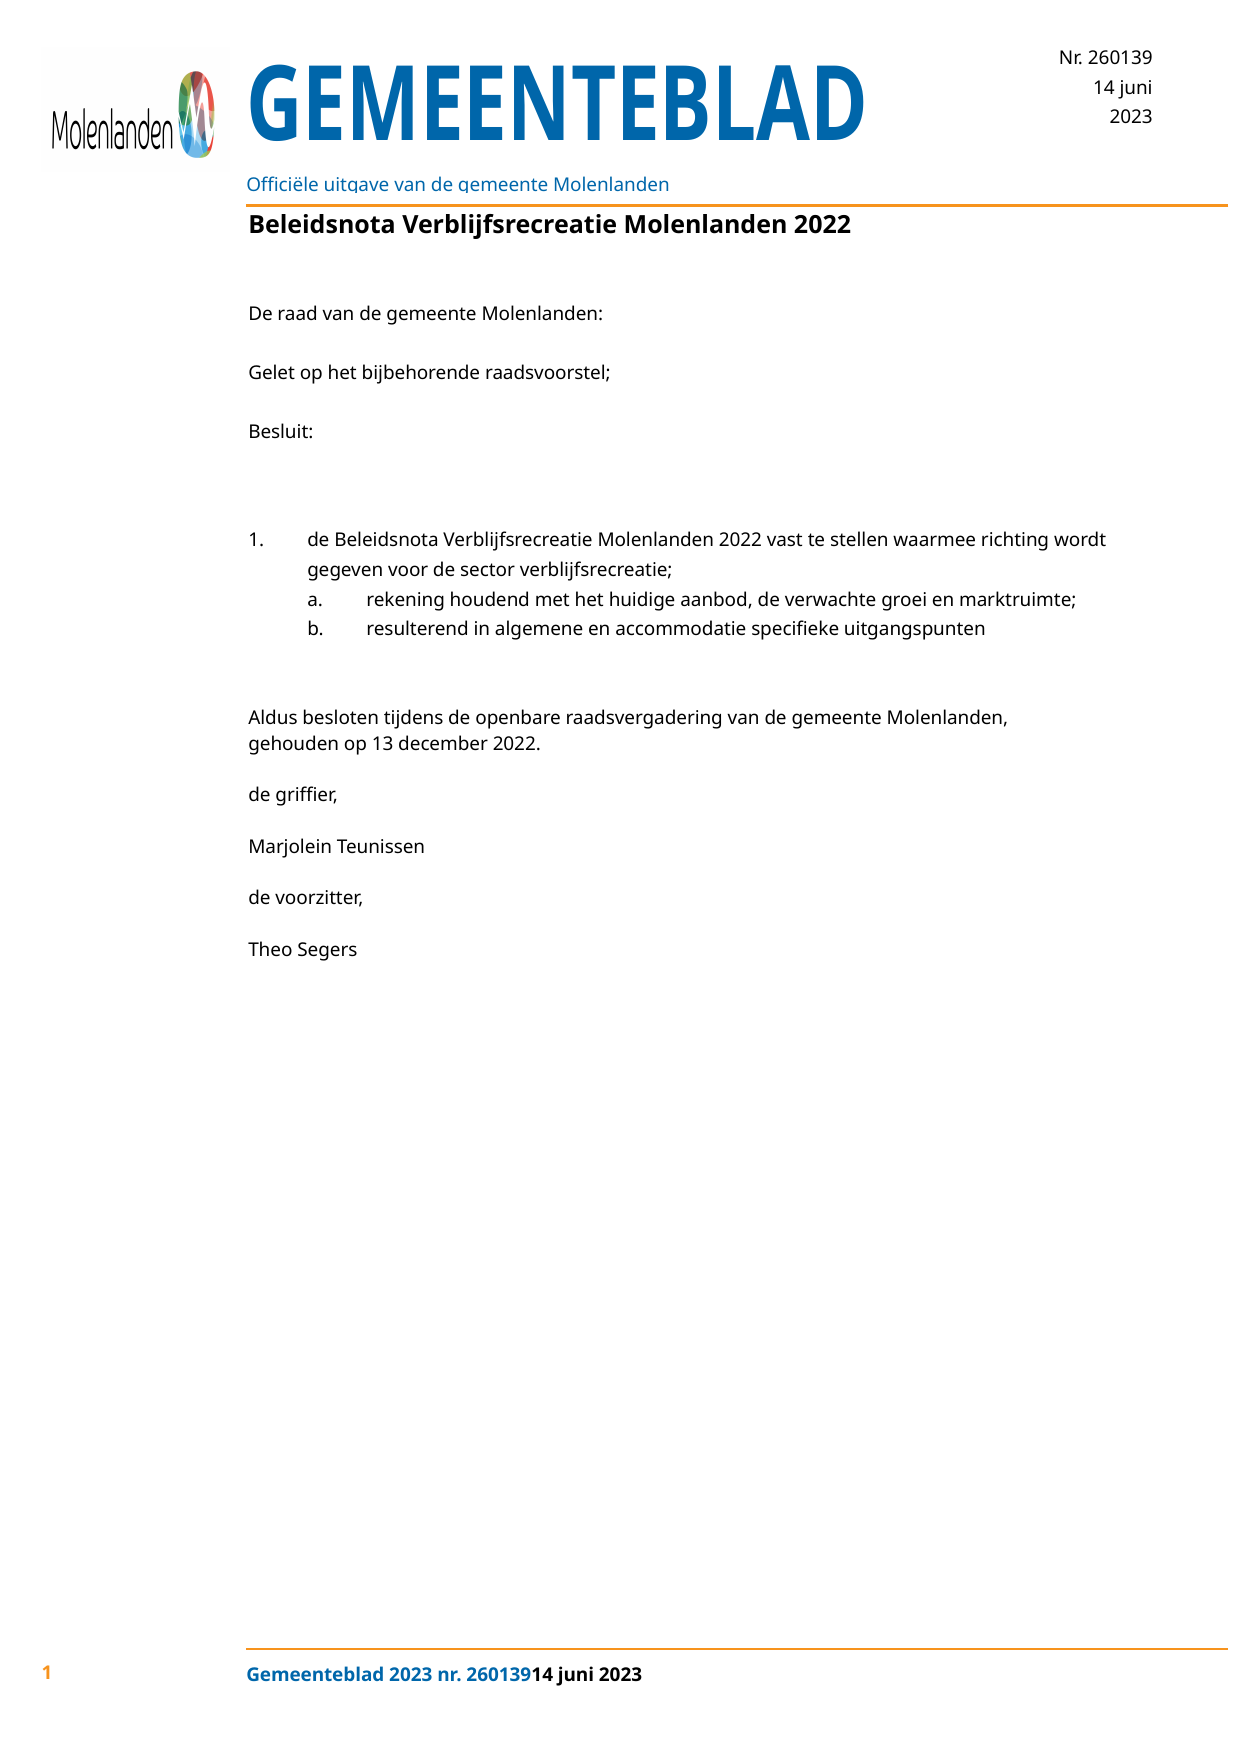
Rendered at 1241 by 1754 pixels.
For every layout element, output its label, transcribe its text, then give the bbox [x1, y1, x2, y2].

text Aldus besloten tijdens de openbare raadsvergadering van de gemeente Molenlanden, [248, 704, 1152, 730]
text Theo Segers [248, 936, 1152, 961]
text Beleidsnota Verblijfsrecreatie Molenlanden 2022 [248, 207, 1152, 241]
picture [41, 47, 231, 172]
list resulterend in algemene en accommodatie specifieke uitgangspunten [307, 615, 1152, 641]
text Gelet op het bijbehorende raadsvoorstel; [248, 359, 1152, 385]
text de voorzitter, [248, 884, 1152, 910]
text gehouden op 13 december 2022. [248, 730, 1152, 756]
list rekening houdend met het huidige aanbod, de verwachte groei en marktruimte; [307, 586, 1152, 612]
text Besluit: [248, 418, 1152, 444]
text De raad van de gemeente Molenlanden: [248, 300, 1152, 326]
text de griffier, [248, 781, 1152, 807]
text Marjolein Teunissen [248, 833, 1152, 858]
list de Beleidsnota Verblijfsrecreatie Molenlanden 2022 vast te stellen waarmee richting wordt gegeven voor de sector verblijfsrecreatie; [248, 527, 1152, 582]
